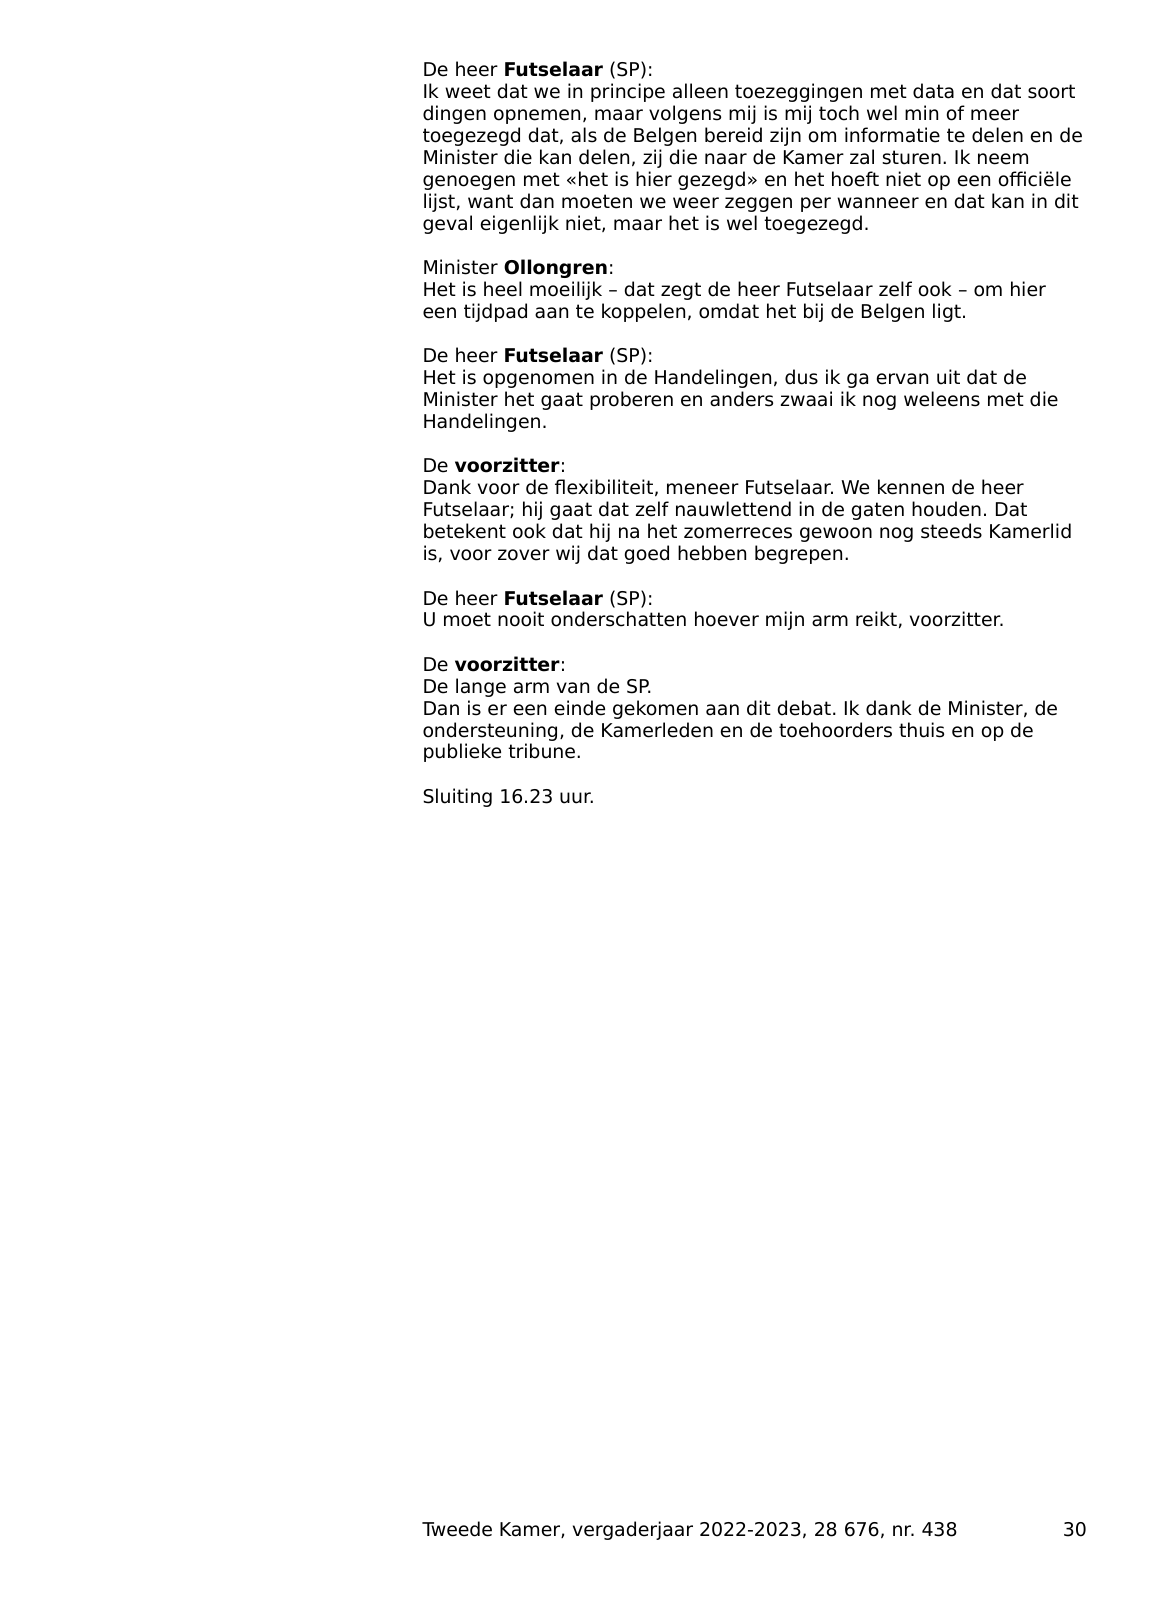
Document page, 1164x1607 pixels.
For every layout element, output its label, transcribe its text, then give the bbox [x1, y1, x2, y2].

text U moet nooit onderschatten hoever mijn arm reikt, voorzitter. [422, 609, 1087, 631]
text De lange arm van de SP. [422, 676, 1087, 697]
text De heer Futselaar (SP): [422, 587, 1087, 609]
text De voorzitter: [422, 653, 1087, 676]
text Dan is er een einde gekomen aan dit debat. Ik dank de Minister, de ondersteuning, de Kamerleden en de toehoorders thuis en op de publieke tribune. [422, 697, 1087, 763]
text Minister Ollongren: [422, 257, 1087, 279]
text De heer Futselaar (SP): [422, 345, 1087, 367]
text Het is opgenomen in de Handelingen, dus ik ga ervan uit dat de Minister het gaat proberen en anders zwaai ik nog weleens met die Handelingen. [422, 367, 1087, 433]
text Dank voor de flexibiliteit, meneer Futselaar. We kennen de heer Futselaar; hij gaat dat zelf nauwlettend in de gaten houden. Dat betekent ook dat hij na het zomerreces gewoon nog steeds Kamerlid is, voor zover wij dat goed hebben begrepen. [422, 477, 1087, 565]
text Ik weet dat we in principe alleen toezeggingen met data en dat soort dingen opnemen, maar volgens mij is mij toch wel min of meer toegezegd dat, als de Belgen bereid zijn om informatie te delen en de Minister die kan delen, zij die naar de Kamer zal sturen. Ik neem genoegen met «het is hier gezegd» en het hoeft niet op een officiële lijst, want dan moeten we weer zeggen per wanneer en dat kan in dit geval eigenlijk niet, maar het is wel toegezegd. [422, 81, 1087, 235]
text De voorzitter: [422, 455, 1087, 477]
text Sluiting 16.23 uur. [422, 786, 1087, 808]
text De heer Futselaar (SP): [422, 59, 1087, 81]
text Het is heel moeilijk – dat zegt de heer Futselaar zelf ook – om hier een tijdpad aan te koppelen, omdat het bij de Belgen ligt. [422, 279, 1087, 323]
